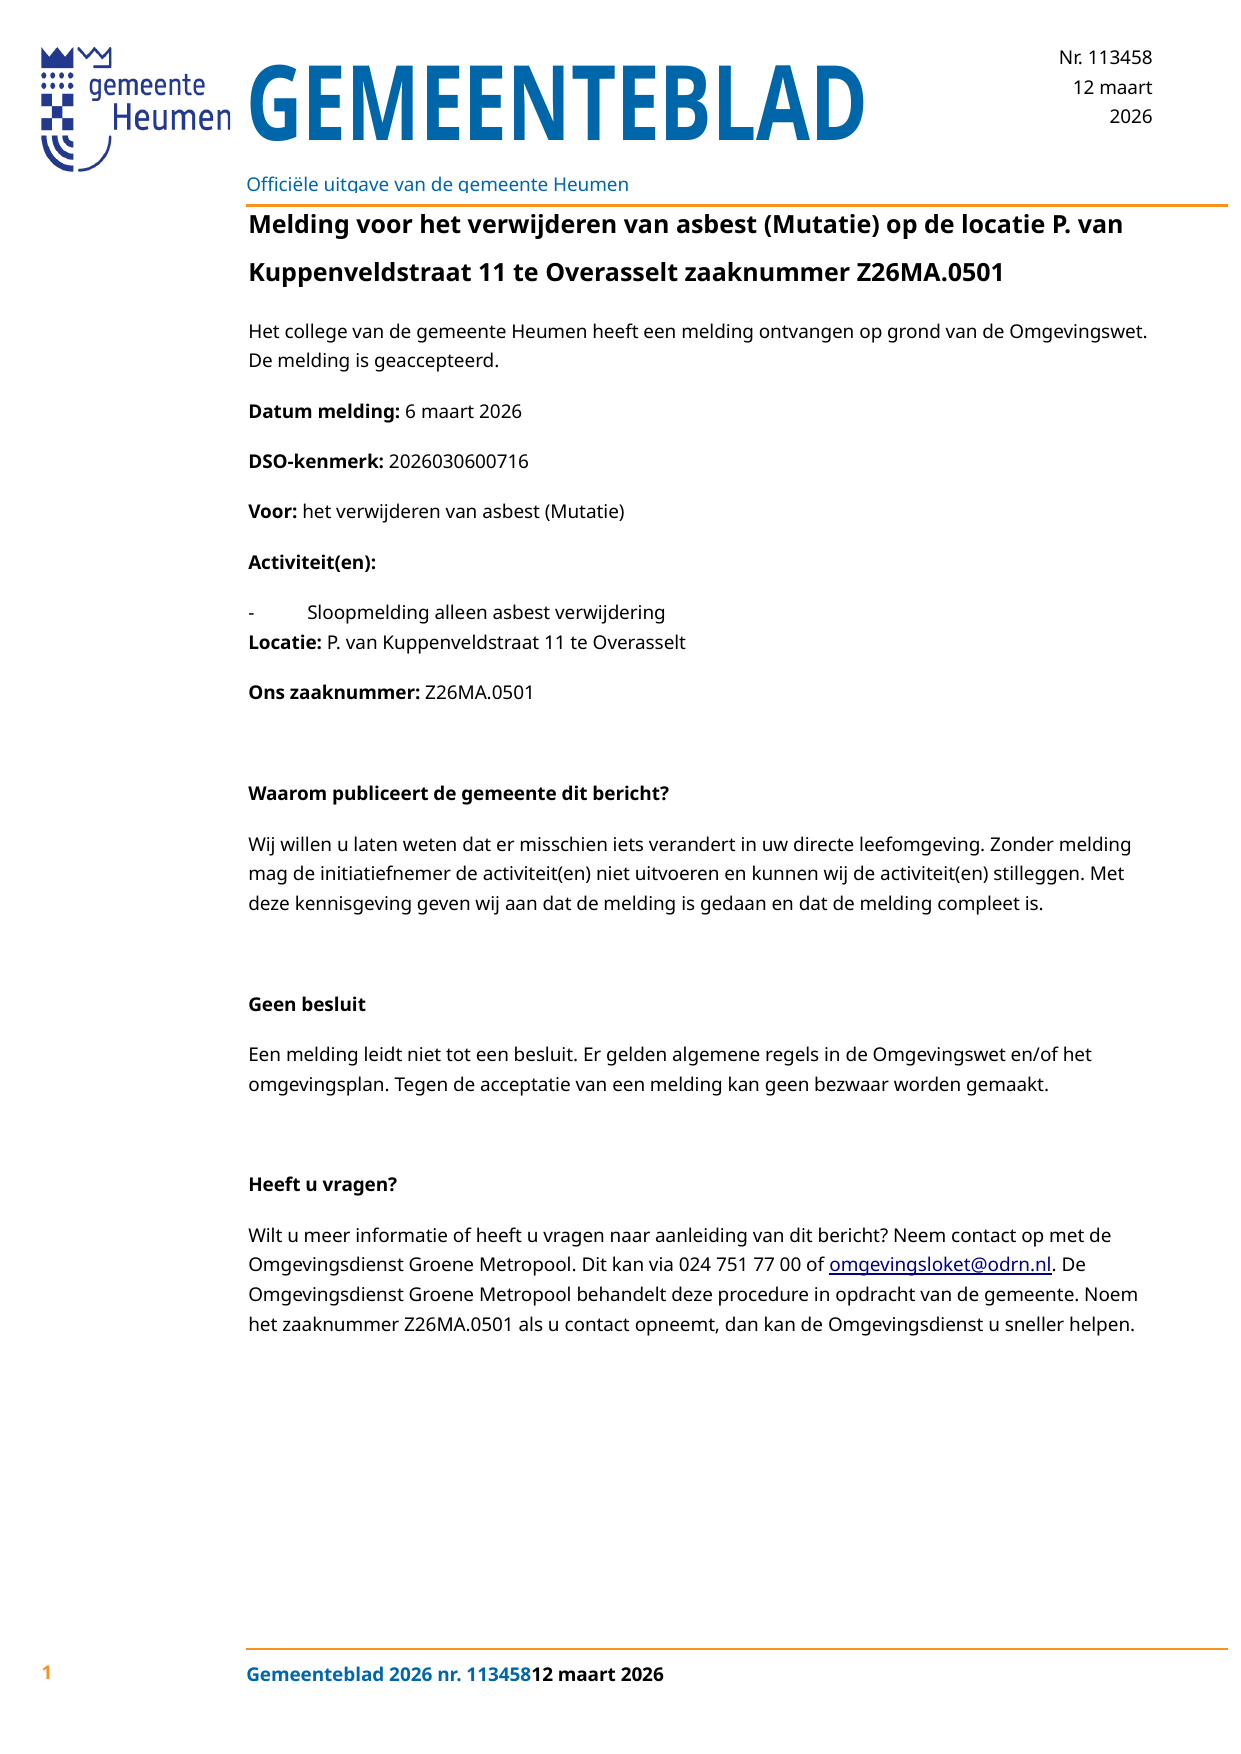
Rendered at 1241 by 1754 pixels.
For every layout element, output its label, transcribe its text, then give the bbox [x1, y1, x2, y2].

text Waarom publiceert de gemeente dit bericht? [248, 780, 1152, 806]
text Activiteit(en): [248, 549, 1152, 575]
text Wij willen u laten weten dat er misschien iets verandert in uw directe leefomgeving. Zonder melding mag de initiatiefnemer de activiteit(en) niet uitvoeren en kunnen wij de activiteit(en) stilleggen. Met deze kennisgeving geven wij aan dat de melding is gedaan en dat de melding compleet is. [248, 831, 1152, 916]
text Locatie: P. van Kuppenveldstraat 11 te Overasselt [248, 629, 1152, 655]
text Geen besluit [248, 991, 1152, 1017]
text DSO-kenmerk: 2026030600716 [248, 448, 1152, 474]
text Datum melding: 6 maart 2026 [248, 398, 1152, 424]
text Heeft u vragen? [248, 1172, 1152, 1197]
text Het college van de gemeente Heumen heeft een melding ontvangen op grond van de Omgevingswet. De melding is geaccepteerd. [248, 318, 1152, 373]
text Wilt u meer informatie of heeft u vragen naar aanleiding van dit bericht? Neem contact op met de Omgevingsdienst Groene Metropool. Dit kan via 024 751 77 00 of omgevingsloket@odrn.nl. De Omgevingsdienst Groene Metropool behandelt deze procedure in opdracht van de gemeente. Noem het zaaknummer Z26MA.0501 als u contact opneemt, dan kan de Omgevingsdienst u sneller helpen. [248, 1222, 1152, 1337]
list Sloopmelding alleen asbest verwijdering [248, 599, 1152, 625]
picture [41, 47, 231, 172]
text Voor: het verwijderen van asbest (Mutatie) [248, 499, 1152, 524]
text Melding voor het verwijderen van asbest (Mutatie) op de locatie P. van Kuppenveldstraat 11 te Overasselt zaaknummer Z26MA.0501 [248, 207, 1152, 288]
text Een melding leidt niet tot een besluit. Er gelden algemene regels in de Omgevingswet en/of het omgevingsplan. Tegen de acceptatie van een melding kan geen bezwaar worden gemaakt. [248, 1041, 1152, 1097]
text Ons zaaknummer: Z26MA.0501 [248, 679, 1152, 705]
